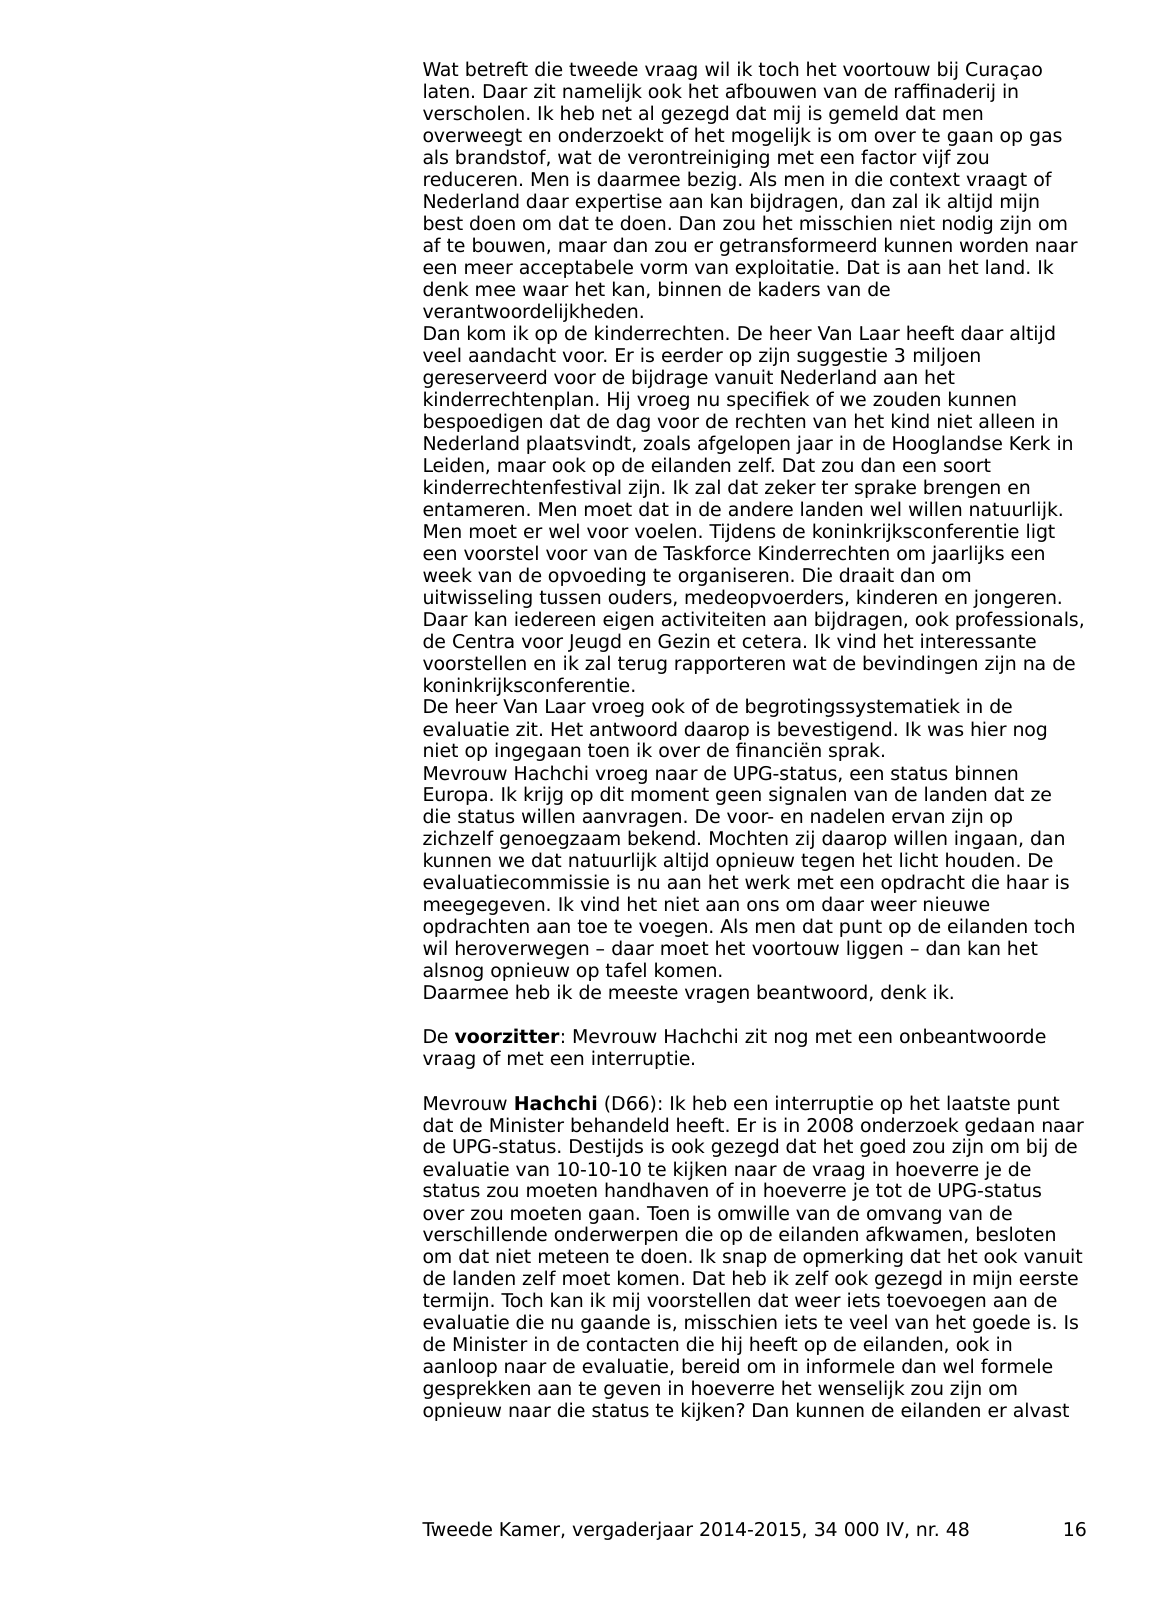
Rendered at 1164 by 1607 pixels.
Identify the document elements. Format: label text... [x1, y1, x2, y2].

text De heer Van Laar vroeg ook of de begrotingssystematiek in de evaluatie zit. Het antwoord daarop is bevestigend. Ik was hier nog niet op ingegaan toen ik over de financiën sprak. [422, 696, 1087, 762]
text Dan kom ik op de kinderrechten. De heer Van Laar heeft daar altijd veel aandacht voor. Er is eerder op zijn suggestie 3 miljoen gereserveerd voor de bijdrage vanuit Nederland aan het kinderrechtenplan. Hij vroeg nu specifiek of we zouden kunnen bespoedigen dat de dag voor de rechten van het kind niet alleen in Nederland plaatsvindt, zoals afgelopen jaar in de Hooglandse Kerk in Leiden, maar ook op de eilanden zelf. Dat zou dan een soort kinderrechtenfestival zijn. Ik zal dat zeker ter sprake brengen en entameren. Men moet dat in de andere landen wel willen natuurlijk. Men moet er wel voor voelen. Tijdens de koninkrijksconferentie ligt een voorstel voor van de Taskforce Kinderrechten om jaarlijks een week van de opvoeding te organiseren. Die draait dan om uitwisseling tussen ouders, medeopvoerders, kinderen en jongeren. Daar kan iedereen eigen activiteiten aan bijdragen, ook professionals, de Centra voor Jeugd en Gezin et cetera. Ik vind het interessante voorstellen en ik zal terug rapporteren wat de bevindingen zijn na de koninkrijksconferentie. [422, 323, 1087, 696]
text Mevrouw Hachchi vroeg naar de UPG-status, een status binnen Europa. Ik krijg op dit moment geen signalen van de landen dat ze die status willen aanvragen. De voor- en nadelen ervan zijn op zichzelf genoegzaam bekend. Mochten zij daarop willen ingaan, dan kunnen we dat natuurlijk altijd opnieuw tegen het licht houden. De evaluatiecommissie is nu aan het werk met een opdracht die haar is meegegeven. Ik vind het niet aan ons om daar weer nieuwe opdrachten aan toe te voegen. Als men dat punt op de eilanden toch wil heroverwegen – daar moet het voortouw liggen – dan kan het alsnog opnieuw op tafel komen. [422, 762, 1087, 982]
text Mevrouw Hachchi (D66): Ik heb een interruptie op het laatste punt dat de Minister behandeld heeft. Er is in 2008 onderzoek gedaan naar de UPG-status. Destijds is ook gezegd dat het goed zou zijn om bij de evaluatie van 10-10-10 te kijken naar de vraag in hoeverre je de status zou moeten handhaven of in hoeverre je tot de UPG-status over zou moeten gaan. Toen is omwille van de omvang van de verschillende onderwerpen die op de eilanden afkwamen, besloten om dat niet meteen te doen. Ik snap de opmerking dat het ook vanuit de landen zelf moet komen. Dat heb ik zelf ook gezegd in mijn eerste termijn. Toch kan ik mij voorstellen dat weer iets toevoegen aan de evaluatie die nu gaande is, misschien iets te veel van het goede is. Is de Minister in de contacten die hij heeft op de eilanden, ook in aanloop naar de evaluatie, bereid om in informele dan wel formele gesprekken aan te geven in hoeverre het wenselijk zou zijn om opnieuw naar die status te kijken? Dan kunnen de eilanden er alvast [422, 1092, 1087, 1422]
text Wat betreft die tweede vraag wil ik toch het voortouw bij Curaçao laten. Daar zit namelijk ook het afbouwen van de raffinaderij in verscholen. Ik heb net al gezegd dat mij is gemeld dat men overweegt en onderzoekt of het mogelijk is om over te gaan op gas als brandstof, wat de verontreiniging met een factor vijf zou reduceren. Men is daarmee bezig. Als men in die context vraagt of Nederland daar expertise aan kan bijdragen, dan zal ik altijd mijn best doen om dat te doen. Dan zou het misschien niet nodig zijn om af te bouwen, maar dan zou er getransformeerd kunnen worden naar een meer acceptabele vorm van exploitatie. Dat is aan het land. Ik denk mee waar het kan, binnen de kaders van de verantwoordelijkheden. [422, 59, 1087, 323]
text De voorzitter: Mevrouw Hachchi zit nog met een onbeantwoorde vraag of met een interruptie. [422, 1026, 1087, 1070]
text Daarmee heb ik de meeste vragen beantwoord, denk ik. [422, 982, 1087, 1004]
